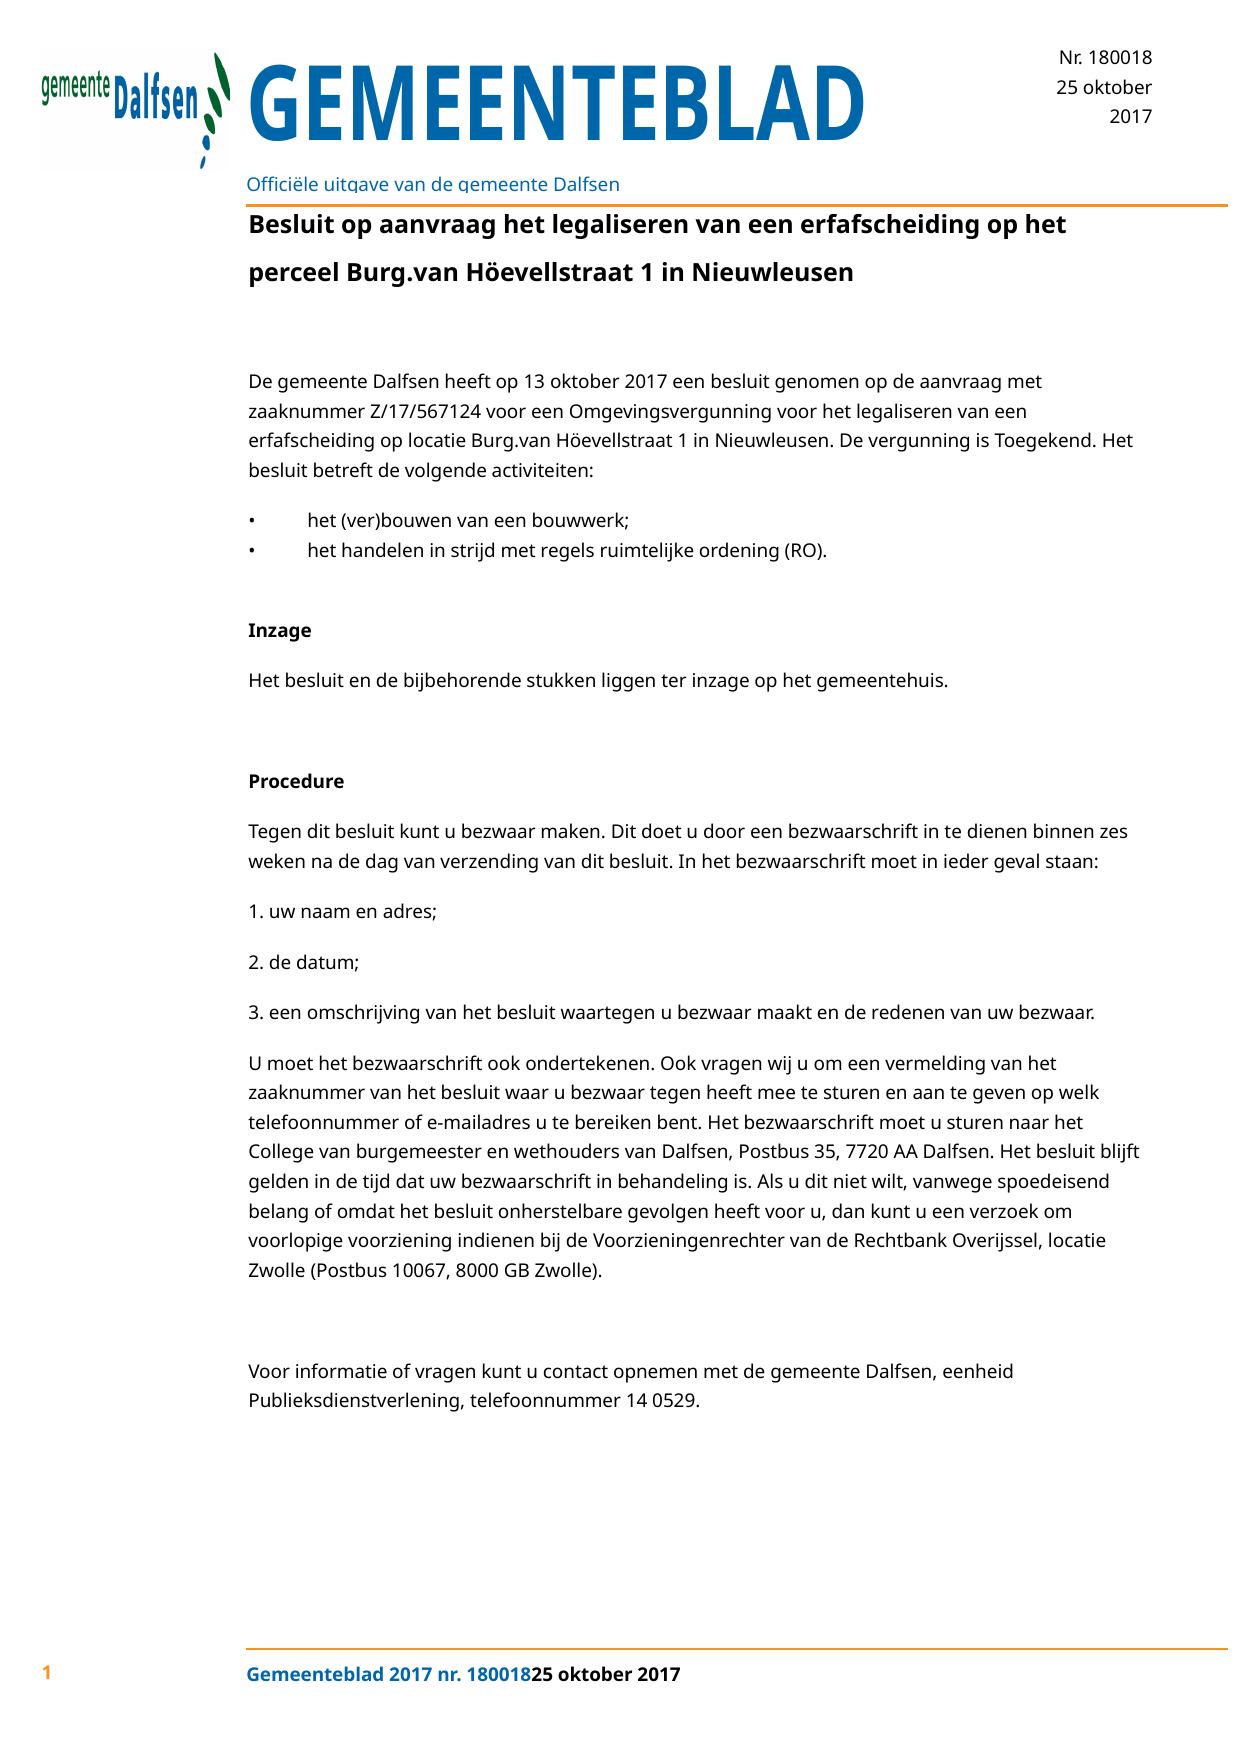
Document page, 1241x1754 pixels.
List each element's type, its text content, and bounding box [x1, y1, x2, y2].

text Tegen dit besluit kunt u bezwaar maken. Dit doet u door een bezwaarschrift in te dienen binnen zes weken na de dag van verzending van dit besluit. In het bezwaarschrift moet in ieder geval staan: [248, 819, 1152, 874]
text De gemeente Dalfsen heeft op 13 oktober 2017 een besluit genomen op de aanvraag met zaaknummer Z/17/567124 voor een Omgevingsvergunning voor het legaliseren van een erfafscheiding op locatie Burg.van Höevellstraat 1 in Nieuwleusen. De vergunning is Toegekend. Het besluit betreft de volgende activiteiten: [248, 368, 1152, 483]
text 2. de datum; [248, 949, 1152, 975]
text Het besluit en de bijbehorende stukken liggen ter inzage op het gemeentehuis. [248, 667, 1152, 693]
text Voor informatie of vragen kunt u contact opnemen met de gemeente Dalfsen, eenheid Publieksdienstverlening, telefoonnummer 14 0529. [248, 1358, 1152, 1413]
text Inzage [248, 617, 1152, 643]
list het handelen in strijd met regels ruimtelijke ordening (RO). [248, 537, 1152, 563]
list het (ver)bouwen van een bouwwerk; [248, 507, 1152, 533]
text Besluit op aanvraag het legaliseren van een erfafscheiding op het perceel Burg.van Höevellstraat 1 in Nieuwleusen [248, 207, 1152, 288]
text Procedure [248, 768, 1152, 794]
text 3. een omschrijving van het besluit waartegen u bezwaar maakt en de redenen van uw bezwaar. [248, 999, 1152, 1025]
text 1. uw naam en adres; [248, 899, 1152, 924]
text U moet het bezwaarschrift ook ondertekenen. Ook vragen wij u om een vermelding van het zaaknummer van het besluit waar u bezwaar tegen heeft mee te sturen en aan te geven op welk telefoonnummer of e-mailadres u te bereiken bent. Het bezwaarschrift moet u sturen naar het College van burgemeester en wethouders van Dalfsen, Postbus 35, 7720 AA Dalfsen. Het besluit blijft gelden in de tijd dat uw bezwaarschrift in behandeling is. Als u dit niet wilt, vanwege spoedeisend belang of omdat het besluit onherstelbare gevolgen heeft voor u, dan kunt u een verzoek om voorlopige voorziening indienen bij de Voorzieningenrechter van de Rechtbank Overijssel, locatie Zwolle (Postbus 10067, 8000 GB Zwolle). [248, 1050, 1152, 1283]
picture [41, 47, 231, 172]
